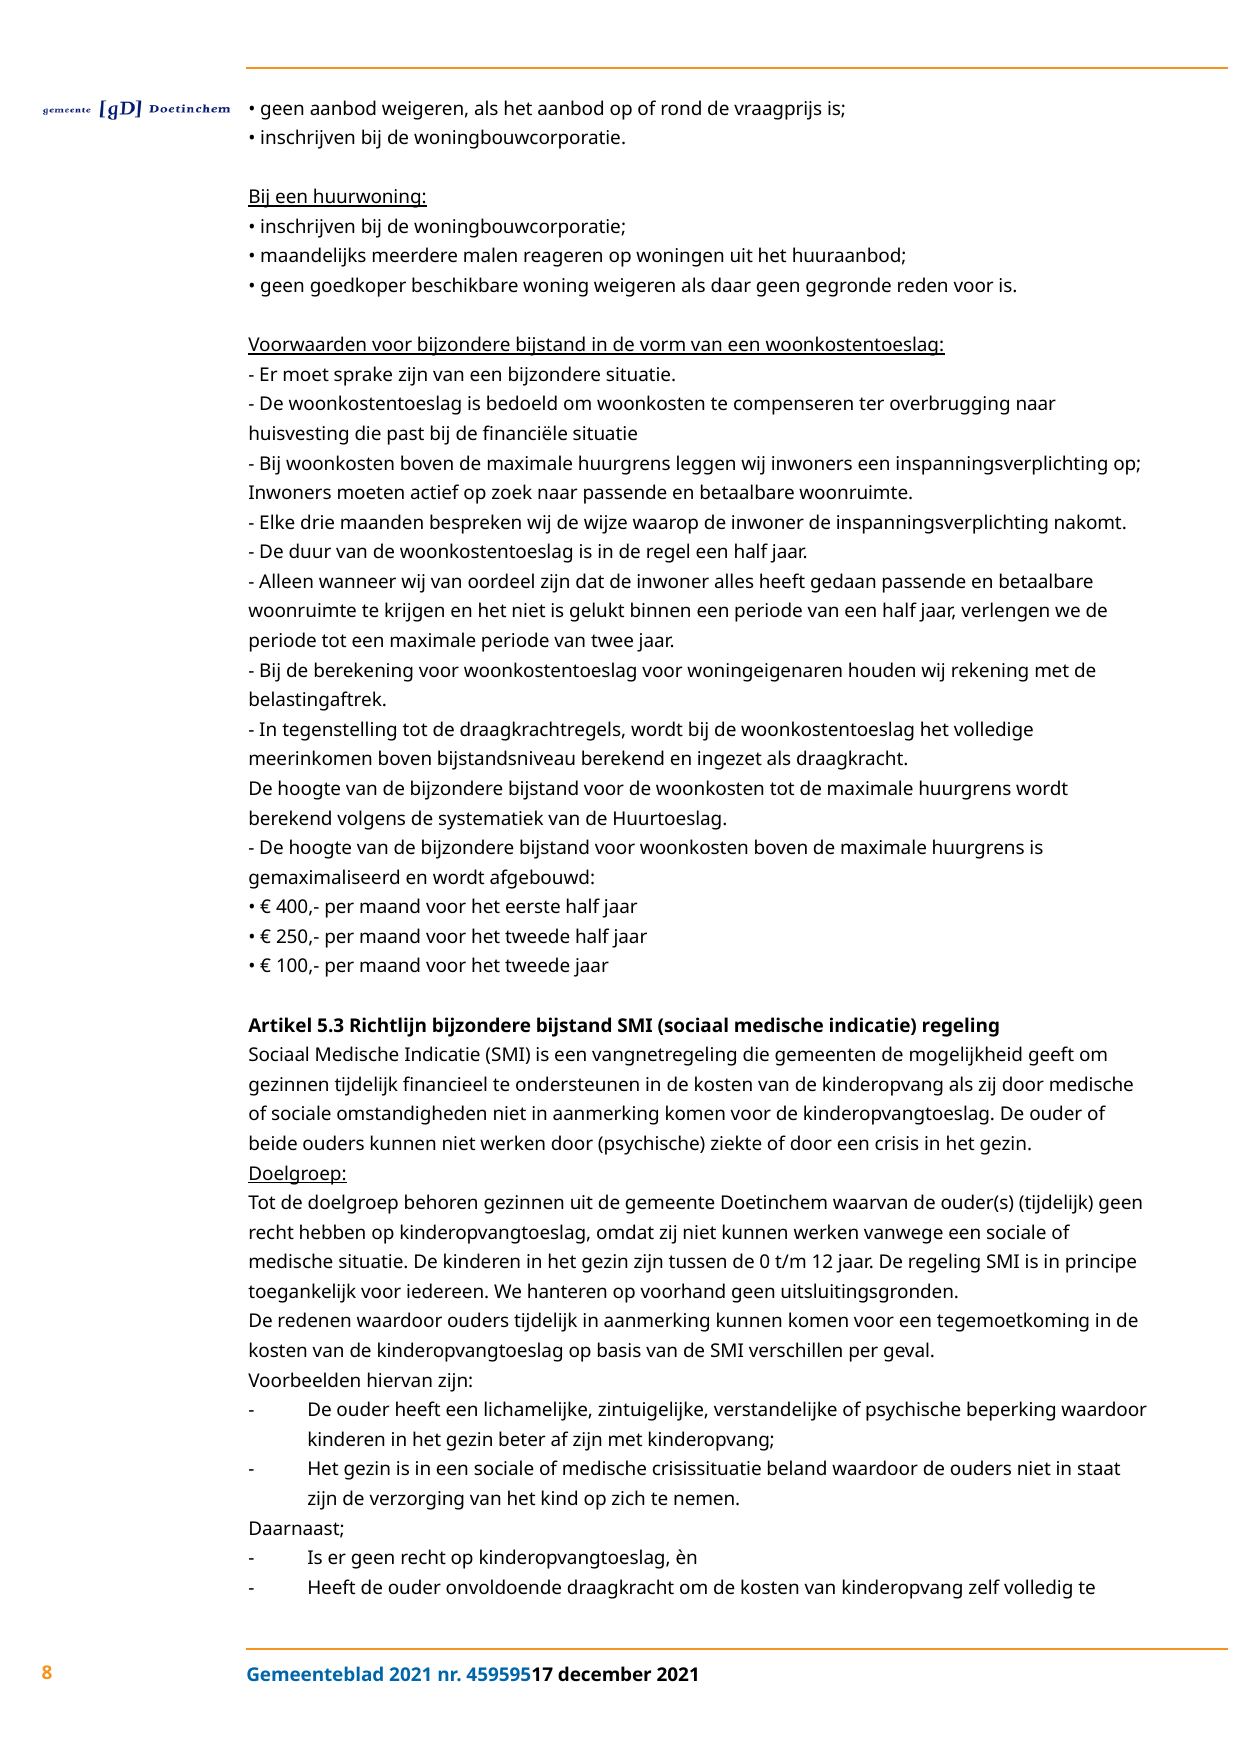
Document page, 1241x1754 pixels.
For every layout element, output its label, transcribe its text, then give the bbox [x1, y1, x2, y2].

list Is er geen recht op kinderopvangtoeslag, èn [248, 1544, 1152, 1570]
text • geen goedkoper beschikbare woning weigeren als daar geen gegronde reden voor is. [248, 272, 1152, 298]
text - Bij woonkosten boven de maximale huurgrens leggen wij inwoners een inspanningsverplichting op; Inwoners moeten actief op zoek naar passende en betaalbare woonruimte. [248, 450, 1152, 505]
picture [41, 47, 231, 172]
text De hoogte van de bijzondere bijstand voor de woonkosten tot de maximale huurgrens wordt berekend volgens de systematiek van de Huurtoeslag. [248, 775, 1152, 831]
text • € 400,- per maand voor het eerste half jaar [248, 893, 1152, 919]
text - De woonkostentoeslag is bedoeld om woonkosten te compenseren ter overbrugging naar huisvesting die past bij de financiële situatie [248, 391, 1152, 446]
text De redenen waardoor ouders tijdelijk in aanmerking kunnen komen voor een tegemoetkoming in de kosten van de kinderopvangtoeslag op basis van de SMI verschillen per geval. [248, 1308, 1152, 1363]
text - Elke drie maanden bespreken wij de wijze waarop de inwoner de inspanningsverplichting nakomt. [248, 509, 1152, 535]
text Bij een huurwoning: [248, 183, 1152, 209]
text • inschrijven bij de woningbouwcorporatie. [248, 124, 1152, 150]
text - Bij de berekening voor woonkostentoeslag voor woningeigenaren houden wij rekening met de belastingaftrek. [248, 657, 1152, 712]
text - De duur van de woonkostentoeslag is in de regel een half jaar. [248, 538, 1152, 564]
text Sociaal Medische Indicatie (SMI) is een vangnetregeling die gemeenten de mogelijkheid geeft om gezinnen tijdelijk financieel te ondersteunen in de kosten van de kinderopvang als zij door medische of sociale omstandigheden niet in aanmerking komen voor de kinderopvangtoeslag. De ouder of beide ouders kunnen niet werken door (psychische) ziekte of door een crisis in het gezin. [248, 1041, 1152, 1156]
text • € 100,- per maand voor het tweede jaar [248, 953, 1152, 978]
text Tot de doelgroep behoren gezinnen uit de gemeente Doetinchem waarvan de ouder(s) (tijdelijk) geen recht hebben op kinderopvangtoeslag, omdat zij niet kunnen werken vanwege een sociale of medische situatie. De kinderen in het gezin zijn tussen de 0 t/m 12 jaar. De regeling SMI is in principe toegankelijk voor iedereen. We hanteren op voorhand geen uitsluitingsgronden. [248, 1189, 1152, 1304]
list Heeft de ouder onvoldoende draagkracht om de kosten van kinderopvang zelf volledig te [248, 1574, 1152, 1600]
text Voorbeelden hiervan zijn: [248, 1367, 1152, 1393]
text - Alleen wanneer wij van oordeel zijn dat de inwoner alles heeft gedaan passende en betaalbare woonruimte te krijgen en het niet is gelukt binnen een periode van een half jaar, verlengen we de periode tot een maximale periode van twee jaar. [248, 568, 1152, 653]
text Doelgroep: [248, 1160, 1152, 1186]
text Daarnaast; [248, 1515, 1152, 1541]
text • € 250,- per maand voor het tweede half jaar [248, 923, 1152, 949]
text • maandelijks meerdere malen reageren op woningen uit het huuraanbod; [248, 243, 1152, 268]
text • inschrijven bij de woningbouwcorporatie; [248, 213, 1152, 239]
text - In tegenstelling tot de draagkrachtregels, wordt bij de woonkostentoeslag het volledige meerinkomen boven bijstandsniveau berekend en ingezet als draagkracht. [248, 716, 1152, 771]
text Artikel 5.3 Richtlijn bijzondere bijstand SMI (sociaal medische indicatie) regeling [248, 1012, 1152, 1038]
text - De hoogte van de bijzondere bijstand voor woonkosten boven de maximale huurgrens is gemaximaliseerd en wordt afgebouwd: [248, 834, 1152, 890]
text • geen aanbod weigeren, als het aanbod op of rond de vraagprijs is; [248, 95, 1152, 121]
text - Er moet sprake zijn van een bijzondere situatie. [248, 361, 1152, 387]
list De ouder heeft een lichamelijke, zintuigelijke, verstandelijke of psychische beperking waardoor kinderen in het gezin beter af zijn met kinderopvang; [248, 1396, 1152, 1452]
list Het gezin is in een sociale of medische crisissituatie beland waardoor de ouders niet in staat zijn de verzorging van het kind op zich te nemen. [248, 1456, 1152, 1511]
text Voorwaarden voor bijzondere bijstand in de vorm van een woonkostentoeslag: [248, 331, 1152, 357]
